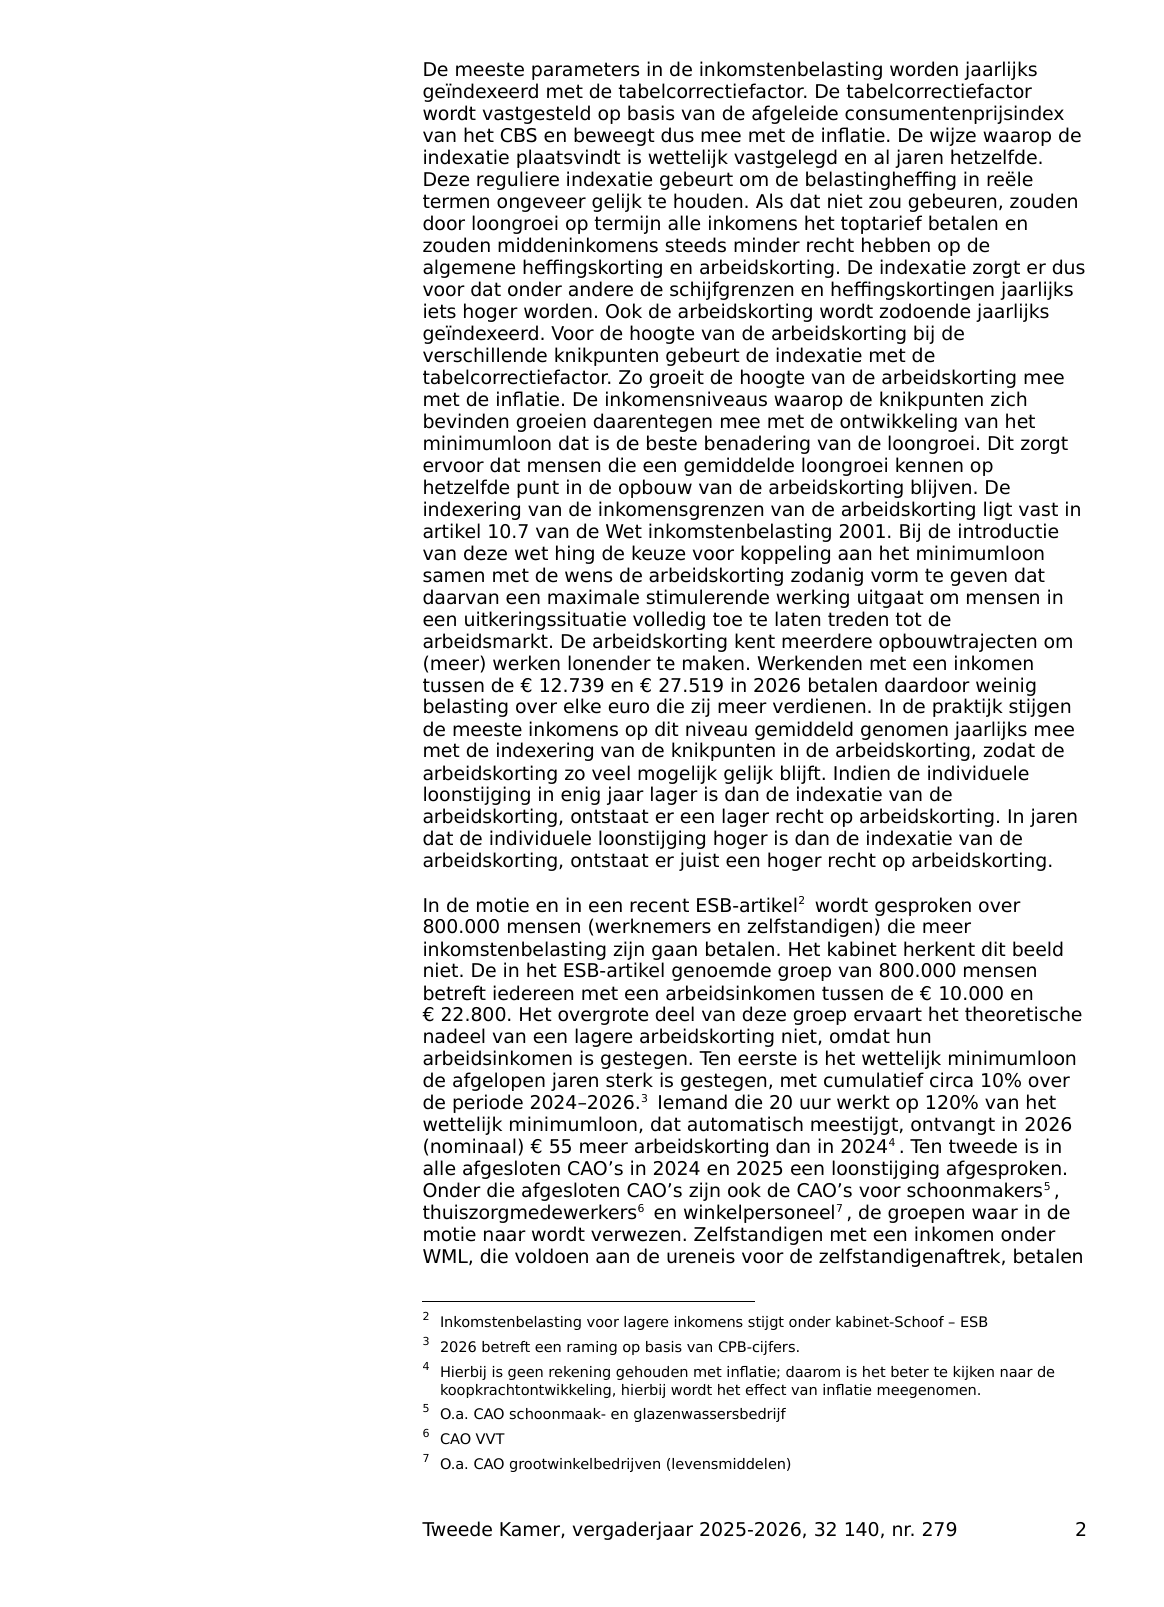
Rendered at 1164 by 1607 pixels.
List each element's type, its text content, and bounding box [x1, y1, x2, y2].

text De meeste parameters in de inkomstenbelasting worden jaarlijks geïndexeerd met de tabelcorrectiefactor. De tabelcorrectiefactor wordt vastgesteld op basis van de afgeleide consumentenprijsindex van het CBS en beweegt dus mee met de inflatie. De wijze waarop de indexatie plaatsvindt is wettelijk vastgelegd en al jaren hetzelfde. Deze reguliere indexatie gebeurt om de belastingheffing in reële termen ongeveer gelijk te houden. Als dat niet zou gebeuren, zouden door loongroei op termijn alle inkomens het toptarief betalen en zouden middeninkomens steeds minder recht hebben op de algemene heffingskorting en arbeidskorting. De indexatie zorgt er dus voor dat onder andere de schijfgrenzen en heffingskortingen jaarlijks iets hoger worden. Ook de arbeidskorting wordt zodoende jaarlijks geïndexeerd. Voor de hoogte van de arbeidskorting bij de verschillende knikpunten gebeurt de indexatie met de tabelcorrectiefactor. Zo groeit de hoogte van de arbeidskorting mee met de inflatie. De inkomensniveaus waarop de knikpunten zich bevinden groeien daarentegen mee met de ontwikkeling van het minimumloon dat is de beste benadering van de loongroei. Dit zorgt ervoor dat mensen die een gemiddelde loongroei kennen op hetzelfde punt in de opbouw van de arbeidskorting blijven. De indexering van de inkomensgrenzen van de arbeidskorting ligt vast in artikel 10.7 van de Wet inkomstenbelasting 2001. Bij de introductie van deze wet hing de keuze voor koppeling aan het minimumloon samen met de wens de arbeidskorting zodanig vorm te geven dat daarvan een maximale stimulerende werking uitgaat om mensen in een uitkeringssituatie volledig toe te laten treden tot de arbeidsmarkt. De arbeidskorting kent meerdere opbouwtrajecten om (meer) werken lonender te maken. Werkenden met een inkomen tussen de € 12.739 en € 27.519 in 2026 betalen daardoor weinig belasting over elke euro die zij meer verdienen. In de praktijk stijgen de meeste inkomens op dit niveau gemiddeld genomen jaarlijks mee met de indexering van de knikpunten in de arbeidskorting, zodat de arbeidskorting zo veel mogelijk gelijk blijft. Indien de individuele loonstijging in enig jaar lager is dan de indexatie van de arbeidskorting, ontstaat er een lager recht op arbeidskorting. In jaren dat de individuele loonstijging hoger is dan de indexatie van de arbeidskorting, ontstaat er juist een hoger recht op arbeidskorting. [422, 59, 1087, 872]
text Inkomstenbelasting voor lagere inkomens stijgt onder kabinet-Schoof – ESB [422, 1310, 1087, 1332]
text CAO VVT [422, 1427, 1087, 1449]
text 2026 betreft een raming op basis van CPB-cijfers. [422, 1335, 1087, 1357]
text In de motie en in een recent ESB-artikel wordt gesproken over 800.000 mensen (werknemers en zelfstandigen) die meer inkomstenbelasting zijn gaan betalen. Het kabinet herkent dit beeld niet. De in het ESB-artikel genoemde groep van 800.000 mensen betreft iedereen met een arbeidsinkomen tussen de € 10.000 en € 22.800. Het overgrote deel van deze groep ervaart het theoretische nadeel van een lagere arbeidskorting niet, omdat hun arbeidsinkomen is gestegen. Ten eerste is het wettelijk minimumloon de afgelopen jaren sterk is gestegen, met cumulatief circa 10% over de periode 2024–2026. Iemand die 20 uur werkt op 120% van het wettelijk minimumloon, dat automatisch meestijgt, ontvangt in 2026 (nominaal) € 55 meer arbeidskorting dan in 2024. Ten tweede is in alle afgesloten CAO’s in 2024 en 2025 een loonstijging afgesproken. Onder die afgesloten CAO’s zijn ook de CAO’s voor schoonmakers, thuiszorgmedewerkers en winkelpersoneel, de groepen waar in de motie naar wordt verwezen. Zelfstandigen met een inkomen onder WML, die voldoen aan de ureneis voor de zelfstandigenaftrek, betalen [422, 894, 1087, 1268]
text O.a. CAO grootwinkelbedrijven (levensmiddelen) [422, 1452, 1087, 1474]
text O.a. CAO schoonmaak- en glazenwassersbedrijf [422, 1402, 1087, 1424]
text Hierbij is geen rekening gehouden met inflatie; daarom is het beter te kijken naar de koopkrachtontwikkeling, hierbij wordt het effect van inflatie meegenomen. [422, 1360, 1087, 1399]
